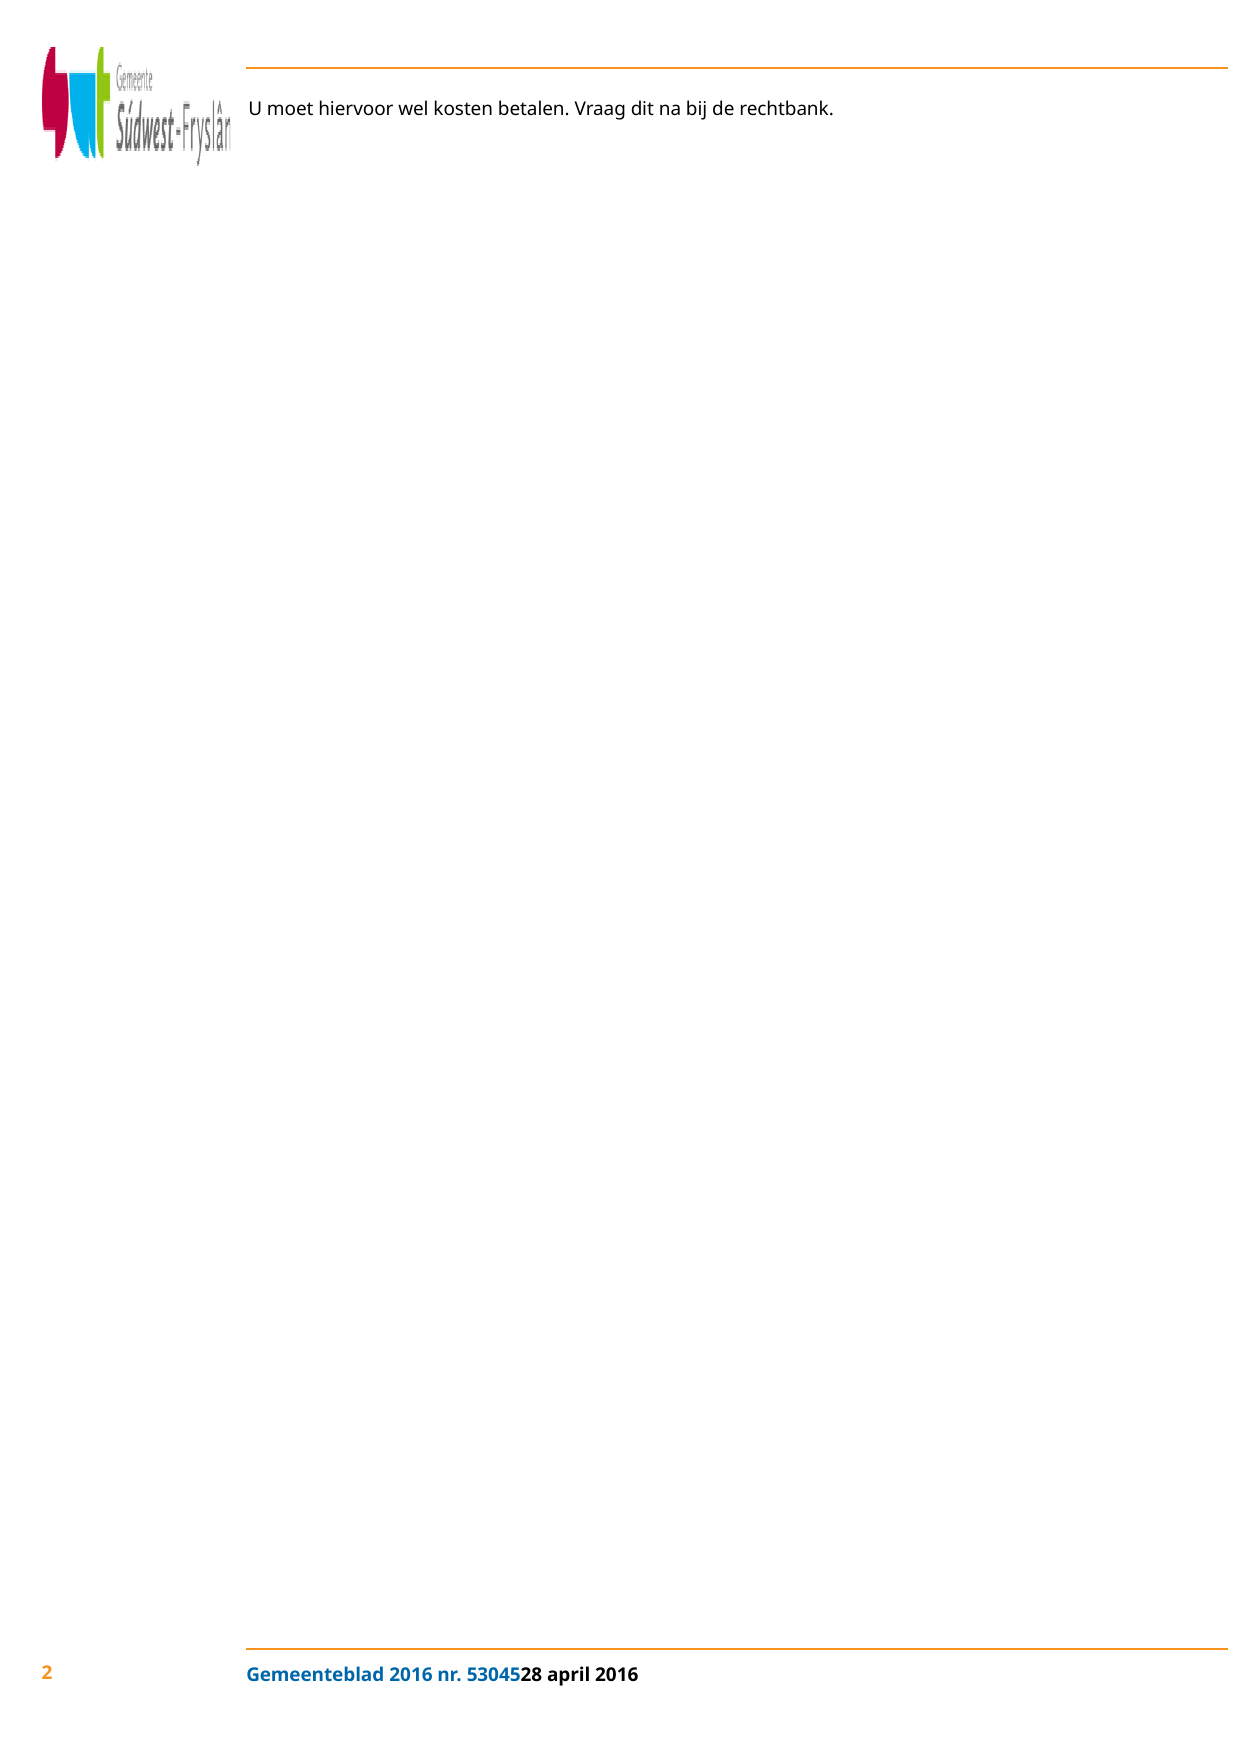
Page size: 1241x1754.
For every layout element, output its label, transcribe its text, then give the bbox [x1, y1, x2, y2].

picture [41, 47, 231, 172]
text U moet hiervoor wel kosten betalen. Vraag dit na bij de rechtbank. [248, 95, 1152, 121]
